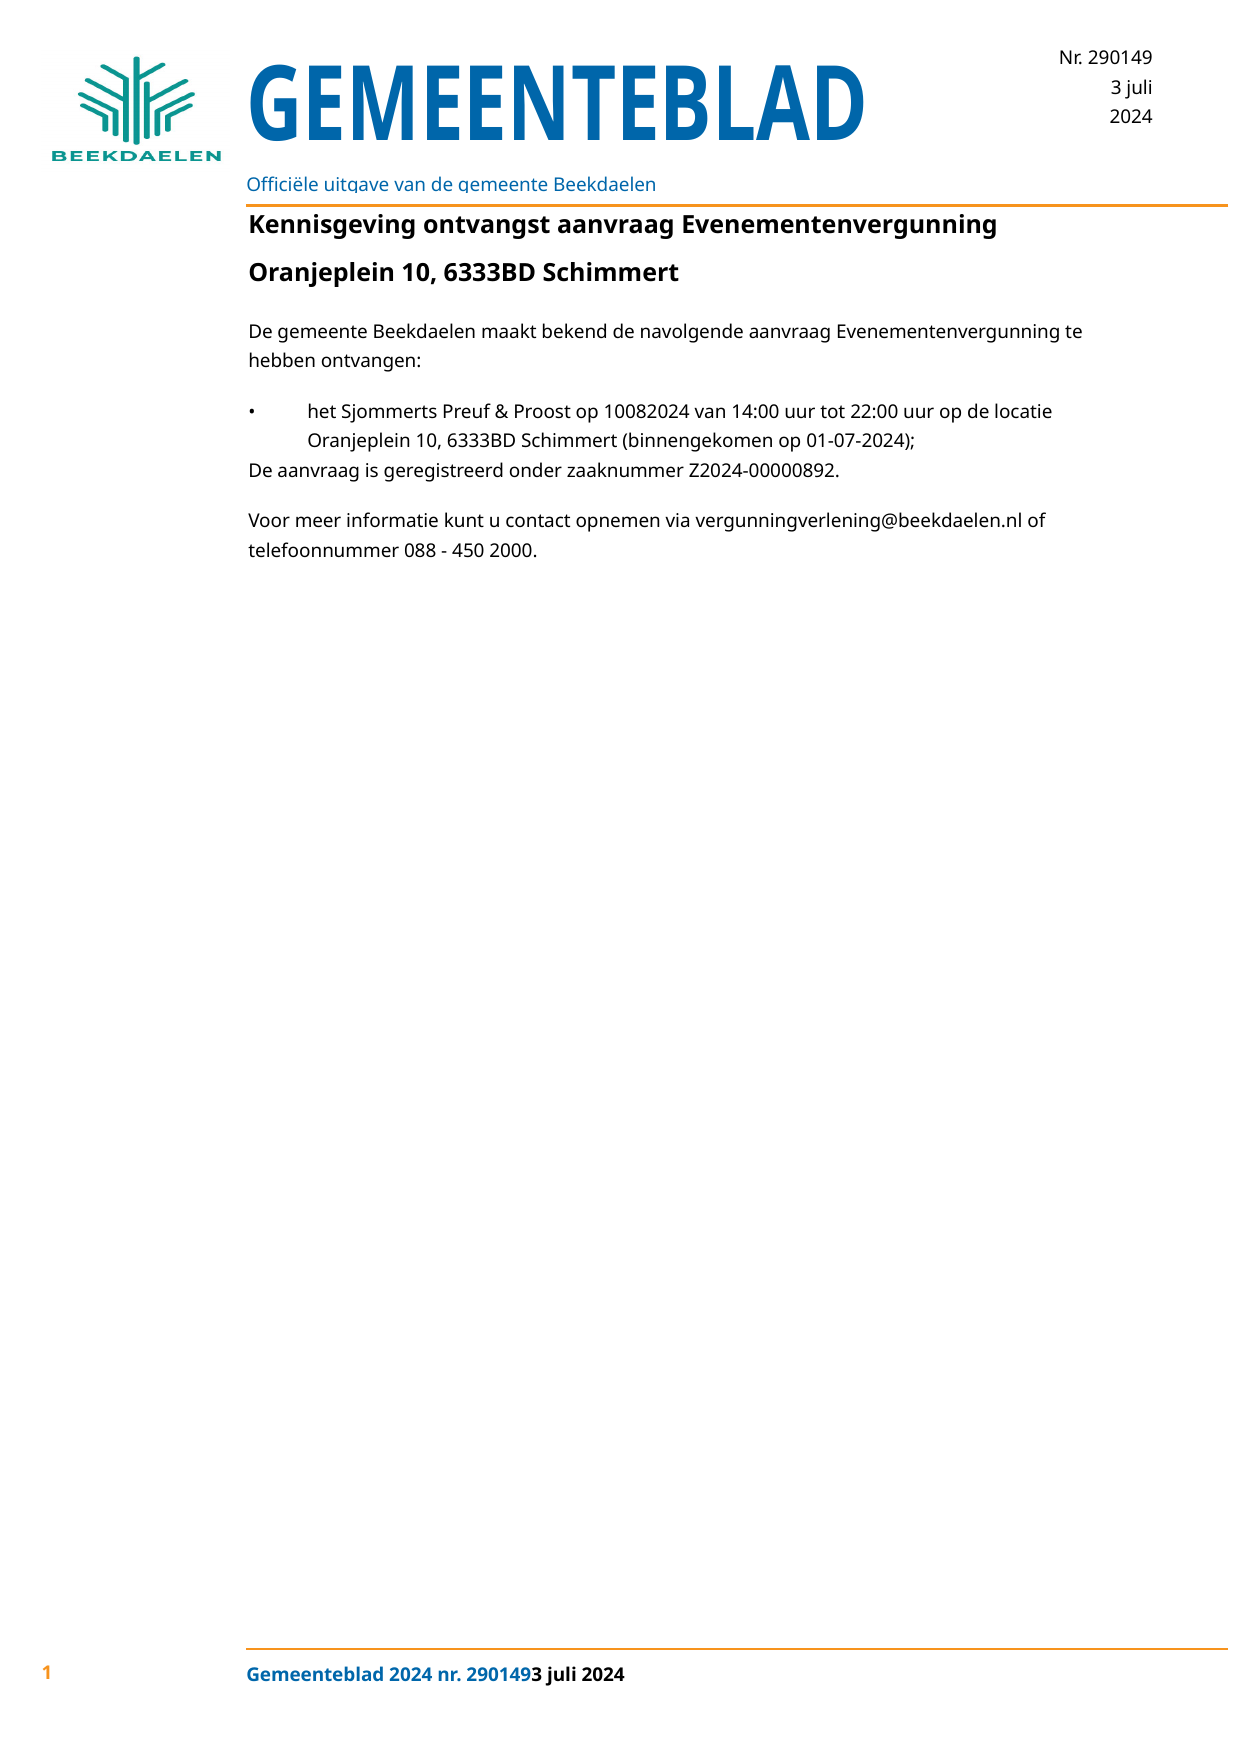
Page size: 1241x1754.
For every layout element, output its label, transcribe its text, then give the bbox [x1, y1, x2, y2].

list het Sjommerts Preuf & Proost op 10082024 van 14:00 uur tot 22:00 uur op de locatie Oranjeplein 10, 6333BD Schimmert (binnengekomen op 01-07-2024); [248, 398, 1152, 453]
text Kennisgeving ontvangst aanvraag Evenementenvergunning Oranjeplein 10, 6333BD Schimmert [248, 207, 1152, 288]
picture [41, 47, 231, 172]
text Voor meer informatie kunt u contact opnemen via vergunningverlening@beekdaelen.nl of telefoonnummer 088 - 450 2000. [248, 507, 1152, 563]
text De gemeente Beekdaelen maakt bekend de navolgende aanvraag Evenementenvergunning te hebben ontvangen: [248, 318, 1152, 373]
text De aanvraag is geregistreerd onder zaaknummer Z2024-00000892. [248, 457, 1152, 483]
